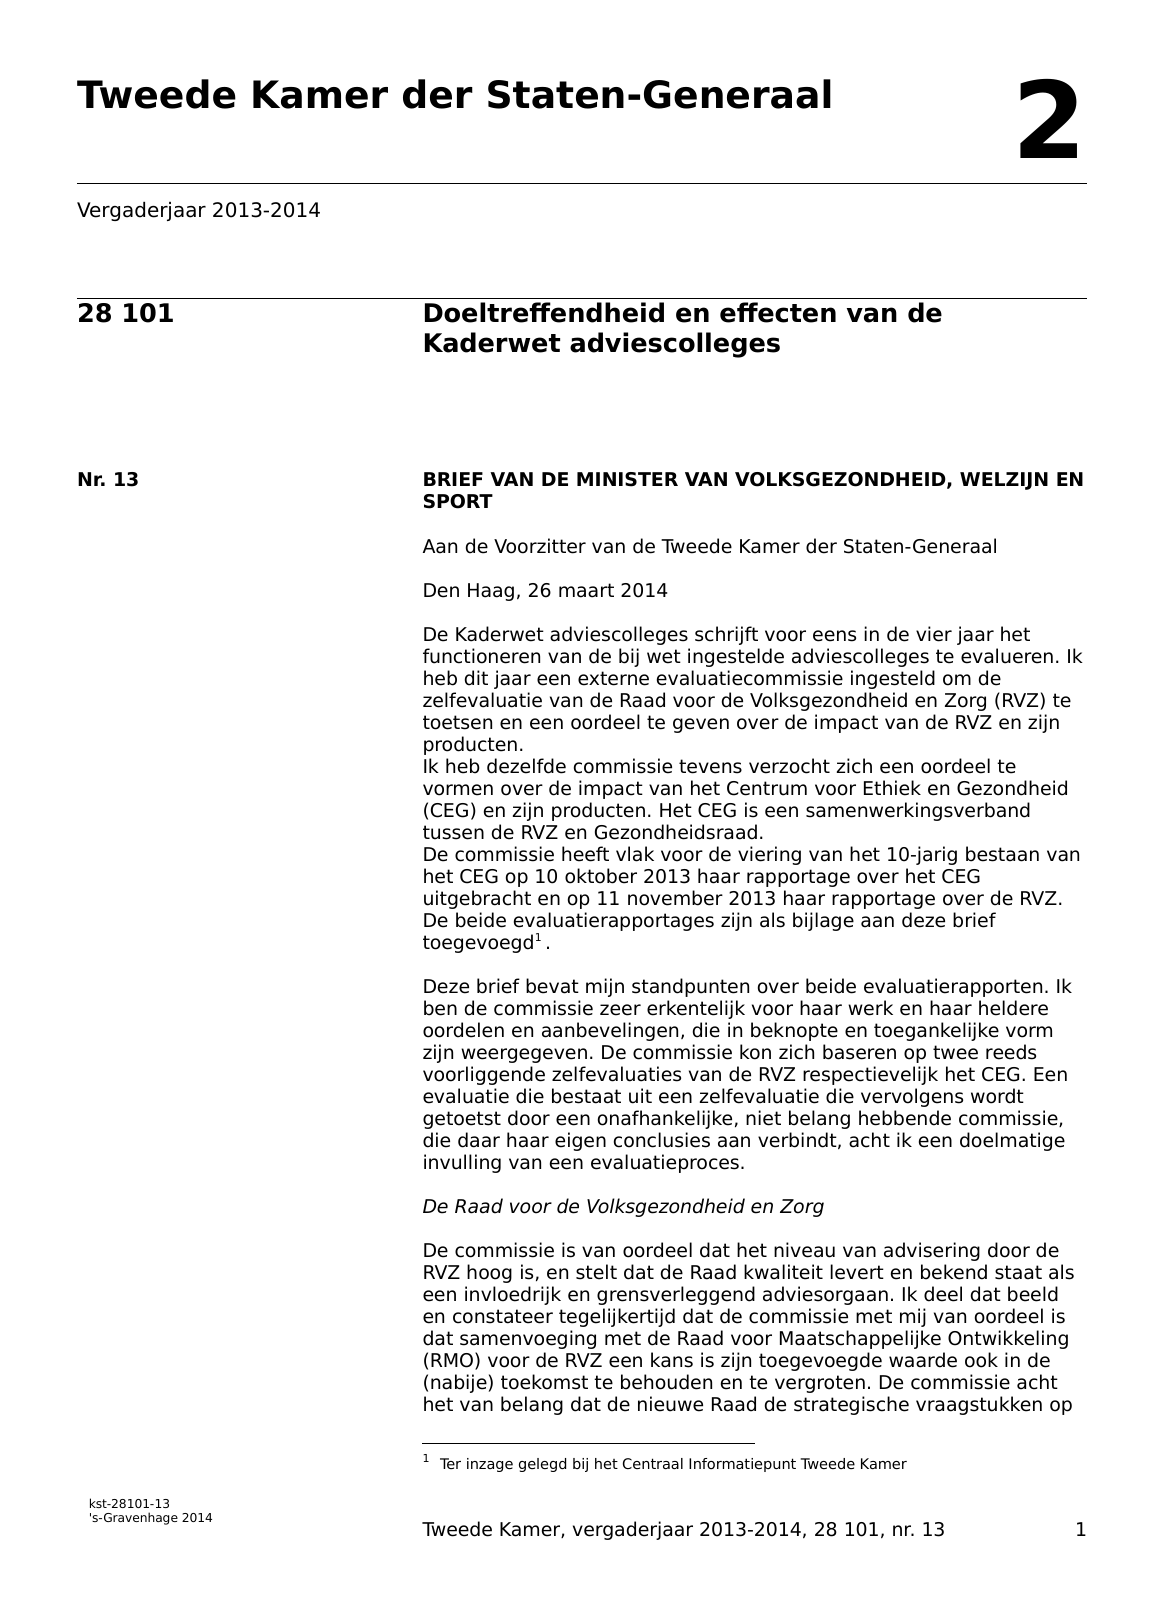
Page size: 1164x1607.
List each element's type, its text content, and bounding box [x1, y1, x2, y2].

text Den Haag, 26 maart 2014 [422, 580, 1087, 602]
table_cell Vergaderjaar 2013-2014 [77, 184, 1087, 298]
text Ter inzage gelegd bij het Centraal Informatiepunt Tweede Kamer [422, 1452, 1087, 1474]
table_header 2 [886, 59, 1087, 183]
text kst-28101-13 [88, 1497, 323, 1511]
text Deze brief bevat mijn standpunten over beide evaluatierapporten. Ik ben de commissie zeer erkentelijk voor haar werk en haar heldere oordelen en aanbevelingen, die in beknopte en toegankelijke vorm zijn weergegeven. De commissie kon zich baseren op twee reeds voorliggende zelfevaluaties van de RVZ respectievelijk het CEG. Een evaluatie die bestaat uit een zelfevaluatie die vervolgens wordt getoetst door een onafhankelijke, niet belang hebbende commissie, die daar haar eigen conclusies aan verbindt, acht ik een doelmatige invulling van een evaluatieproces. [422, 976, 1087, 1173]
text De commissie is van oordeel dat het niveau van advisering door de RVZ hoog is, en stelt dat de Raad kwaliteit levert en bekend staat als een invloedrijk en grensverleggend adviesorgaan. Ik deel dat beeld en constateer tegelijkertijd dat de commissie met mij van oordeel is dat samenvoeging met de Raad voor Maatschappelijke Ontwikkeling (RMO) voor de RVZ een kans is zijn toegevoegde waarde ook in de (nabije) toekomst te behouden en te vergroten. De commissie acht het van belang dat de nieuwe Raad de strategische vraagstukken op [422, 1240, 1087, 1416]
subtitle De Raad voor de Volksgezondheid en Zorg [422, 1196, 1087, 1218]
text 's-Gravenhage 2014 [88, 1511, 323, 1525]
table_header Tweede Kamer der Staten-Generaal [77, 59, 886, 183]
text De Kaderwet adviescolleges schrijft voor eens in de vier jaar het functioneren van de bij wet ingestelde adviescolleges te evalueren. Ik heb dit jaar een externe evaluatiecommissie ingesteld om de zelfevaluatie van de Raad voor de Volksgezondheid en Zorg (RVZ) te toetsen en een oordeel te geven over de impact van de RVZ en zijn producten. [422, 624, 1087, 756]
subtitle Nr. 13 BRIEF VAN DE MINISTER VAN VOLKSGEZONDHEID, WELZIJN EN SPORT [77, 469, 1087, 513]
subtitle 28 101 Doeltreffendheid en effecten van de Kaderwet adviescolleges [77, 299, 1087, 358]
text Ik heb dezelfde commissie tevens verzocht zich een oordeel te vormen over de impact van het Centrum voor Ethiek en Gezondheid (CEG) en zijn producten. Het CEG is een samenwerkingsverband tussen de RVZ en Gezondheidsraad. [422, 756, 1087, 844]
text De commissie heeft vlak voor de viering van het 10-jarig bestaan van het CEG op 10 oktober 2013 haar rapportage over het CEG uitgebracht en op 11 november 2013 haar rapportage over de RVZ. De beide evaluatierapportages zijn als bijlage aan deze brief toegevoegd. [422, 844, 1087, 953]
text Aan de Voorzitter van de Tweede Kamer der Staten-Generaal [422, 536, 1087, 557]
